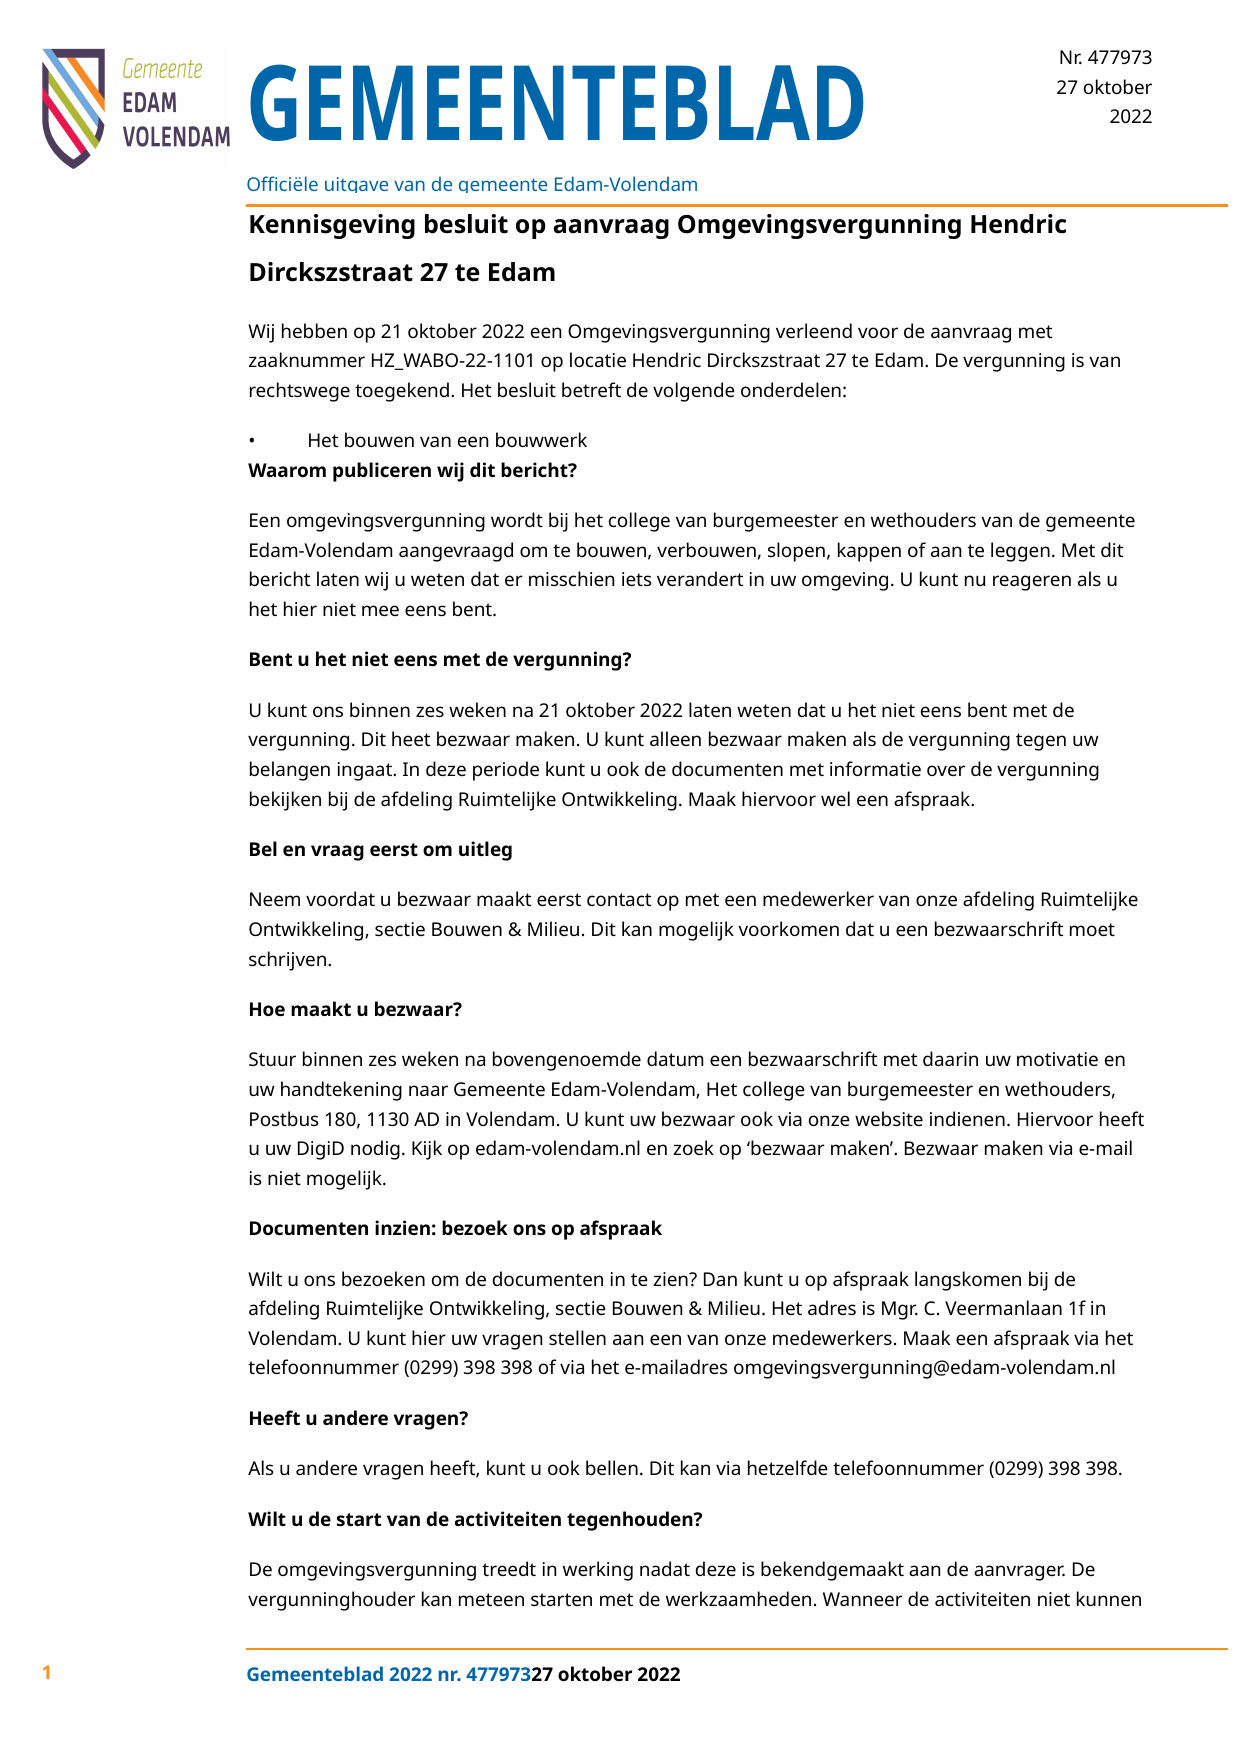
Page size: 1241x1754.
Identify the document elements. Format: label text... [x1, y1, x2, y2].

text Waarom publiceren wij dit bericht? [248, 457, 1152, 483]
text Wilt u ons bezoeken om de documenten in te zien? Dan kunt u op afspraak langskomen bij de afdeling Ruimtelijke Ontwikkeling, sectie Bouwen & Milieu. Het adres is Mgr. C. Veermanlaan 1f in Volendam. U kunt hier uw vragen stellen aan een van onze medewerkers. Maak een afspraak via het telefoonnummer (0299) 398 398 of via het e-mailadres omgevingsvergunning@edam-volendam.nl [248, 1266, 1152, 1380]
text Een omgevingsvergunning wordt bij het college van burgemeester en wethouders van de gemeente Edam-Volendam aangevraagd om te bouwen, verbouwen, slopen, kappen of aan te leggen. Met dit bericht laten wij u weten dat er misschien iets verandert in uw omgeving. U kunt nu reageren als u het hier niet mee eens bent. [248, 507, 1152, 622]
text Bel en vraag eerst om uitleg [248, 836, 1152, 862]
text Als u andere vragen heeft, kunt u ook bellen. Dit kan via hetzelfde telefoonnummer (0299) 398 398. [248, 1455, 1152, 1481]
text Stuur binnen zes weken na bovengenoemde datum een bezwaarschrift met daarin uw motivatie en uw handtekening naar Gemeente Edam-Volendam, Het college van burgemeester en wethouders, Postbus 180, 1130 AD in Volendam. U kunt uw bezwaar ook via onze website indienen. Hiervoor heeft u uw DigiD nodig. Kijk op edam-volendam.nl en zoek op ‘bezwaar maken’. Bezwaar maken via e-mail is niet mogelijk. [248, 1047, 1152, 1191]
text Neem voordat u bezwaar maakt eerst contact op met een medewerker van onze afdeling Ruimtelijke Ontwikkeling, sectie Bouwen & Milieu. Dit kan mogelijk voorkomen dat u een bezwaarschrift moet schrijven. [248, 887, 1152, 972]
text De omgevingsvergunning treedt in werking nadat deze is bekendgemaakt aan de aanvrager. De vergunninghouder kan meteen starten met de werkzaamheden. Wanneer de activiteiten niet kunnen [248, 1556, 1152, 1612]
text Documenten inzien: bezoek ons op afspraak [248, 1215, 1152, 1241]
text Hoe maakt u bezwaar? [248, 996, 1152, 1022]
text Bent u het niet eens met de vergunning? [248, 647, 1152, 672]
text Wilt u de start van de activiteiten tegenhouden? [248, 1506, 1152, 1532]
text Heeft u andere vragen? [248, 1405, 1152, 1431]
text U kunt ons binnen zes weken na 21 oktober 2022 laten weten dat u het niet eens bent met de vergunning. Dit heet bezwaar maken. U kunt alleen bezwaar maken als de vergunning tegen uw belangen ingaat. In deze periode kunt u ook de documenten met informatie over de vergunning bekijken bij de afdeling Ruimtelijke Ontwikkeling. Maak hiervoor wel een afspraak. [248, 697, 1152, 812]
list Het bouwen van een bouwwerk [248, 427, 1152, 453]
picture [41, 47, 231, 172]
text Kennisgeving besluit op aanvraag Omgevingsvergunning Hendric Dirckszstraat 27 te Edam [248, 207, 1152, 288]
text Wij hebben op 21 oktober 2022 een Omgevingsvergunning verleend voor de aanvraag met zaaknummer HZ_WABO-22-1101 op locatie Hendric Dirckszstraat 27 te Edam. De vergunning is van rechtswege toegekend. Het besluit betreft de volgende onderdelen: [248, 318, 1152, 403]
